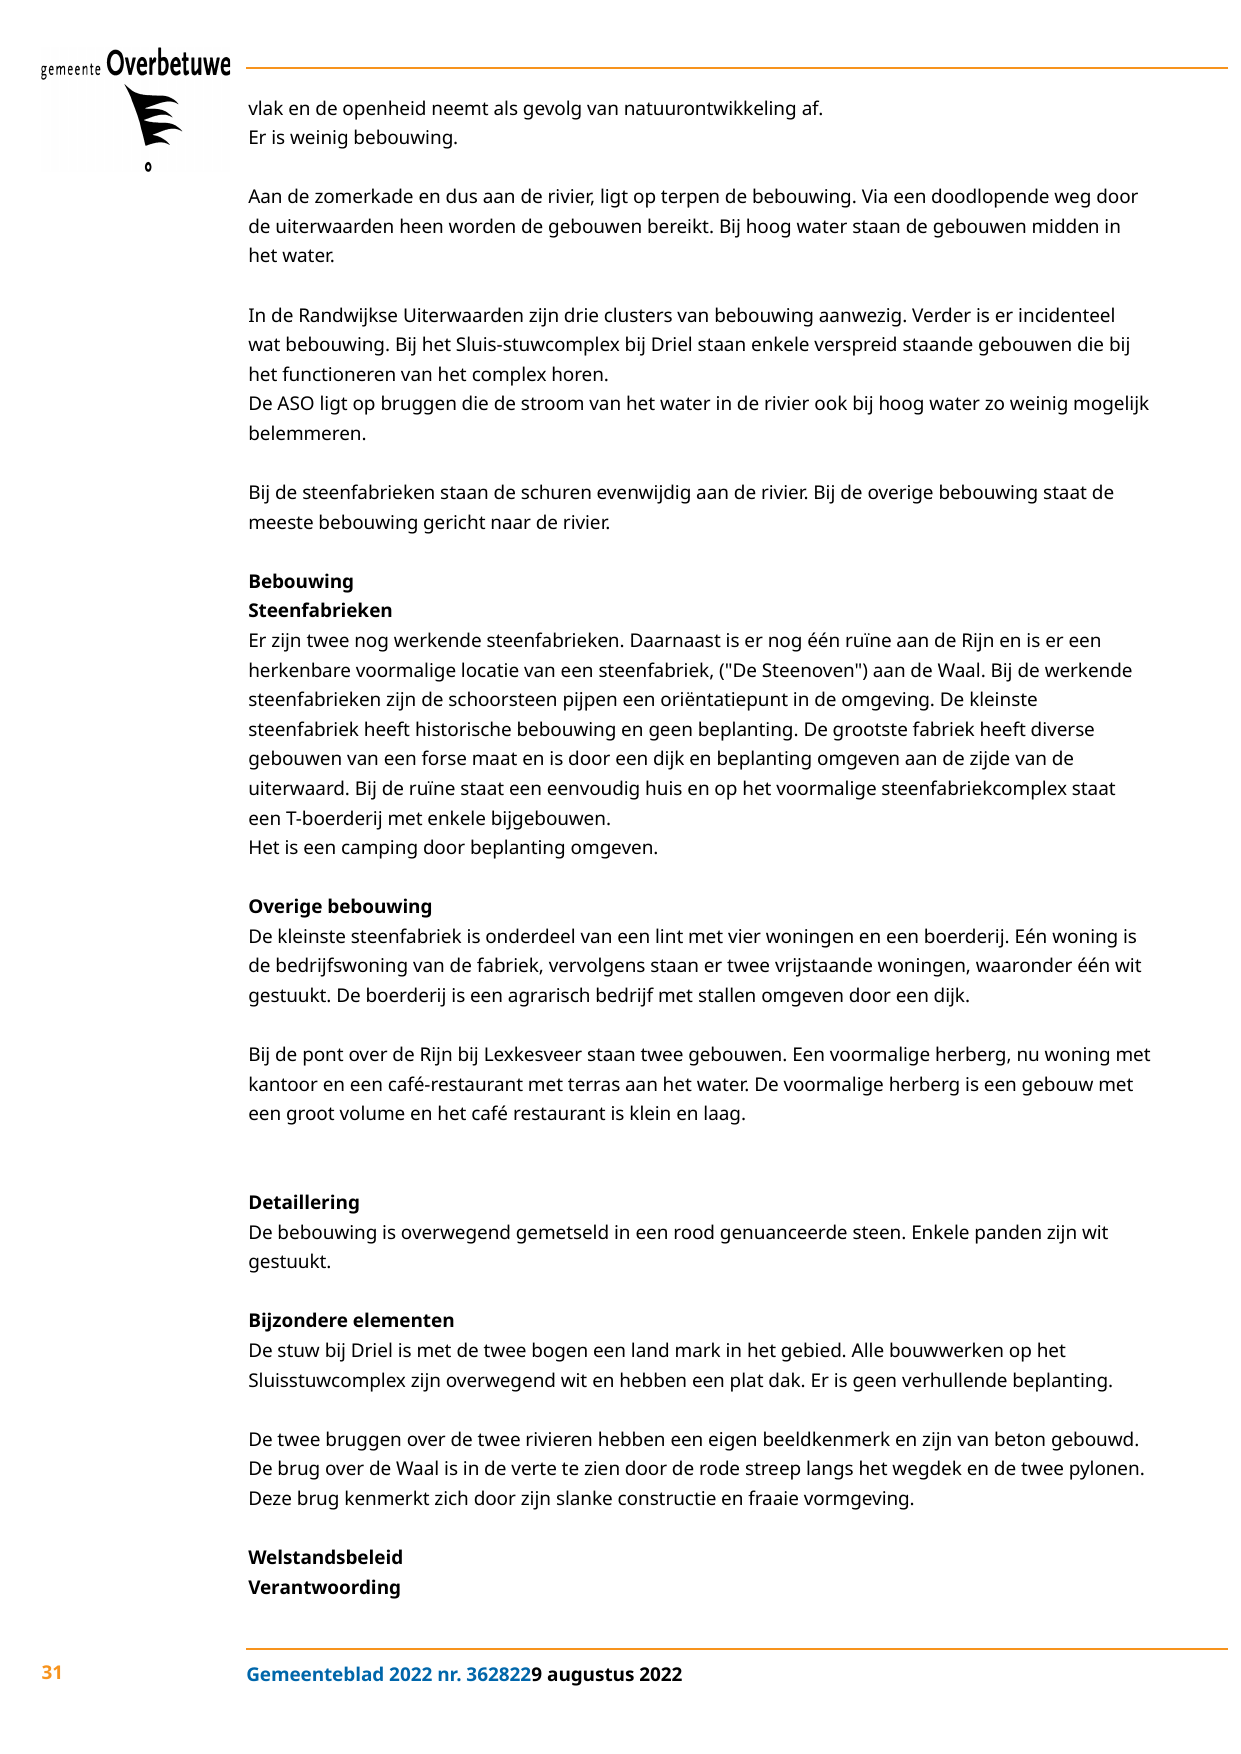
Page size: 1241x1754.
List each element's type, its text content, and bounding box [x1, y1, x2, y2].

text Verantwoording [248, 1574, 1152, 1600]
text Detaillering [248, 1189, 1152, 1215]
picture [41, 47, 231, 172]
text Bij de pont over de Rijn bij Lexkesveer staan twee gebouwen. Een voormalige herberg, nu woning met kantoor en een café-restaurant met terras aan het water. De voormalige herberg is een gebouw met een groot volume en het café­ restaurant is klein en laag. [248, 1041, 1152, 1126]
text Er is weinig bebouwing. [248, 124, 1152, 150]
text Bijzondere elementen [248, 1308, 1152, 1333]
text Welstandsbeleid [248, 1544, 1152, 1570]
text Het is een camping door beplanting omgeven. [248, 834, 1152, 860]
text Bij de steenfabrieken staan de schuren evenwijdig aan de rivier. Bij de overige bebouwing staat de meeste bebouwing gericht naar de rivier. [248, 479, 1152, 535]
text vlak en de openheid neemt als gevolg van natuurontwikkeling af. [248, 95, 1152, 121]
text Overige bebouwing [248, 893, 1152, 919]
text Aan de zomerkade en dus aan de rivier, ligt op terpen de bebouwing. Via een doodlopende weg door de uiterwaarden heen worden de gebouwen bereikt. Bij hoog water staan de gebouwen midden in het water. [248, 183, 1152, 268]
text De twee bruggen over de twee rivieren hebben een eigen beeldkenmerk en zijn van beton gebouwd. De brug over de Waal is in de verte te zien door de rode streep langs het wegdek en de twee pylonen. [248, 1426, 1152, 1481]
text Steenfabrieken [248, 598, 1152, 623]
text In de Randwijkse Uiterwaarden zijn drie clusters van bebouwing aanwezig. Verder is er incidenteel wat bebouwing. Bij het Sluis-stuwcomplex bij Driel staan enkele verspreid staande gebouwen die bij het functioneren van het complex horen. [248, 302, 1152, 387]
text Er zijn twee nog werkende steenfabrieken. Daarnaast is er nog één ruïne aan de Rijn en is er een herkenbare voormalige locatie van een steenfabriek, ("De Steenoven") aan de Waal. Bij de werkende steenfabrieken zijn de schoorsteen­ pijpen een oriëntatiepunt in de omgeving. De kleinste steenfabriek heeft historische bebouwing en geen beplanting. De grootste fabriek heeft diverse gebouwen van een forse maat en is door een dijk en beplanting omgeven aan de zijde van de uiterwaard. Bij de ruïne staat een eenvoudig huis en op het voormalige steenfabriekcomplex staat een T-boerderij met enkele bijgebouwen. [248, 627, 1152, 831]
text De ASO ligt op bruggen die de stroom van het water in de rivier ook bij hoog water zo weinig mogelijk belemmeren. [248, 391, 1152, 446]
text De stuw bij Driel is met de twee bogen een land­ mark in het gebied. Alle bouwwerken op het Sluisstuwcomplex zijn overwegend wit en hebben een plat dak. Er is geen verhullende beplanting. [248, 1337, 1152, 1393]
text De kleinste steenfabriek is onderdeel van een lint met vier woningen en een boerderij. Eén woning is de bedrijfswoning van de fabriek, vervolgens staan er twee vrijstaande woningen, waaronder één wit gestuukt. De boerderij is een agrarisch bedrijf met stallen omgeven door een dijk. [248, 923, 1152, 1008]
text De bebouwing is overwegend gemetseld in een rood genuanceerde steen. Enkele panden zijn wit gestuukt. [248, 1219, 1152, 1274]
text Deze brug kenmerkt zich door zijn slanke constructie en fraaie vormgeving. [248, 1485, 1152, 1511]
text Bebouwing [248, 568, 1152, 594]
